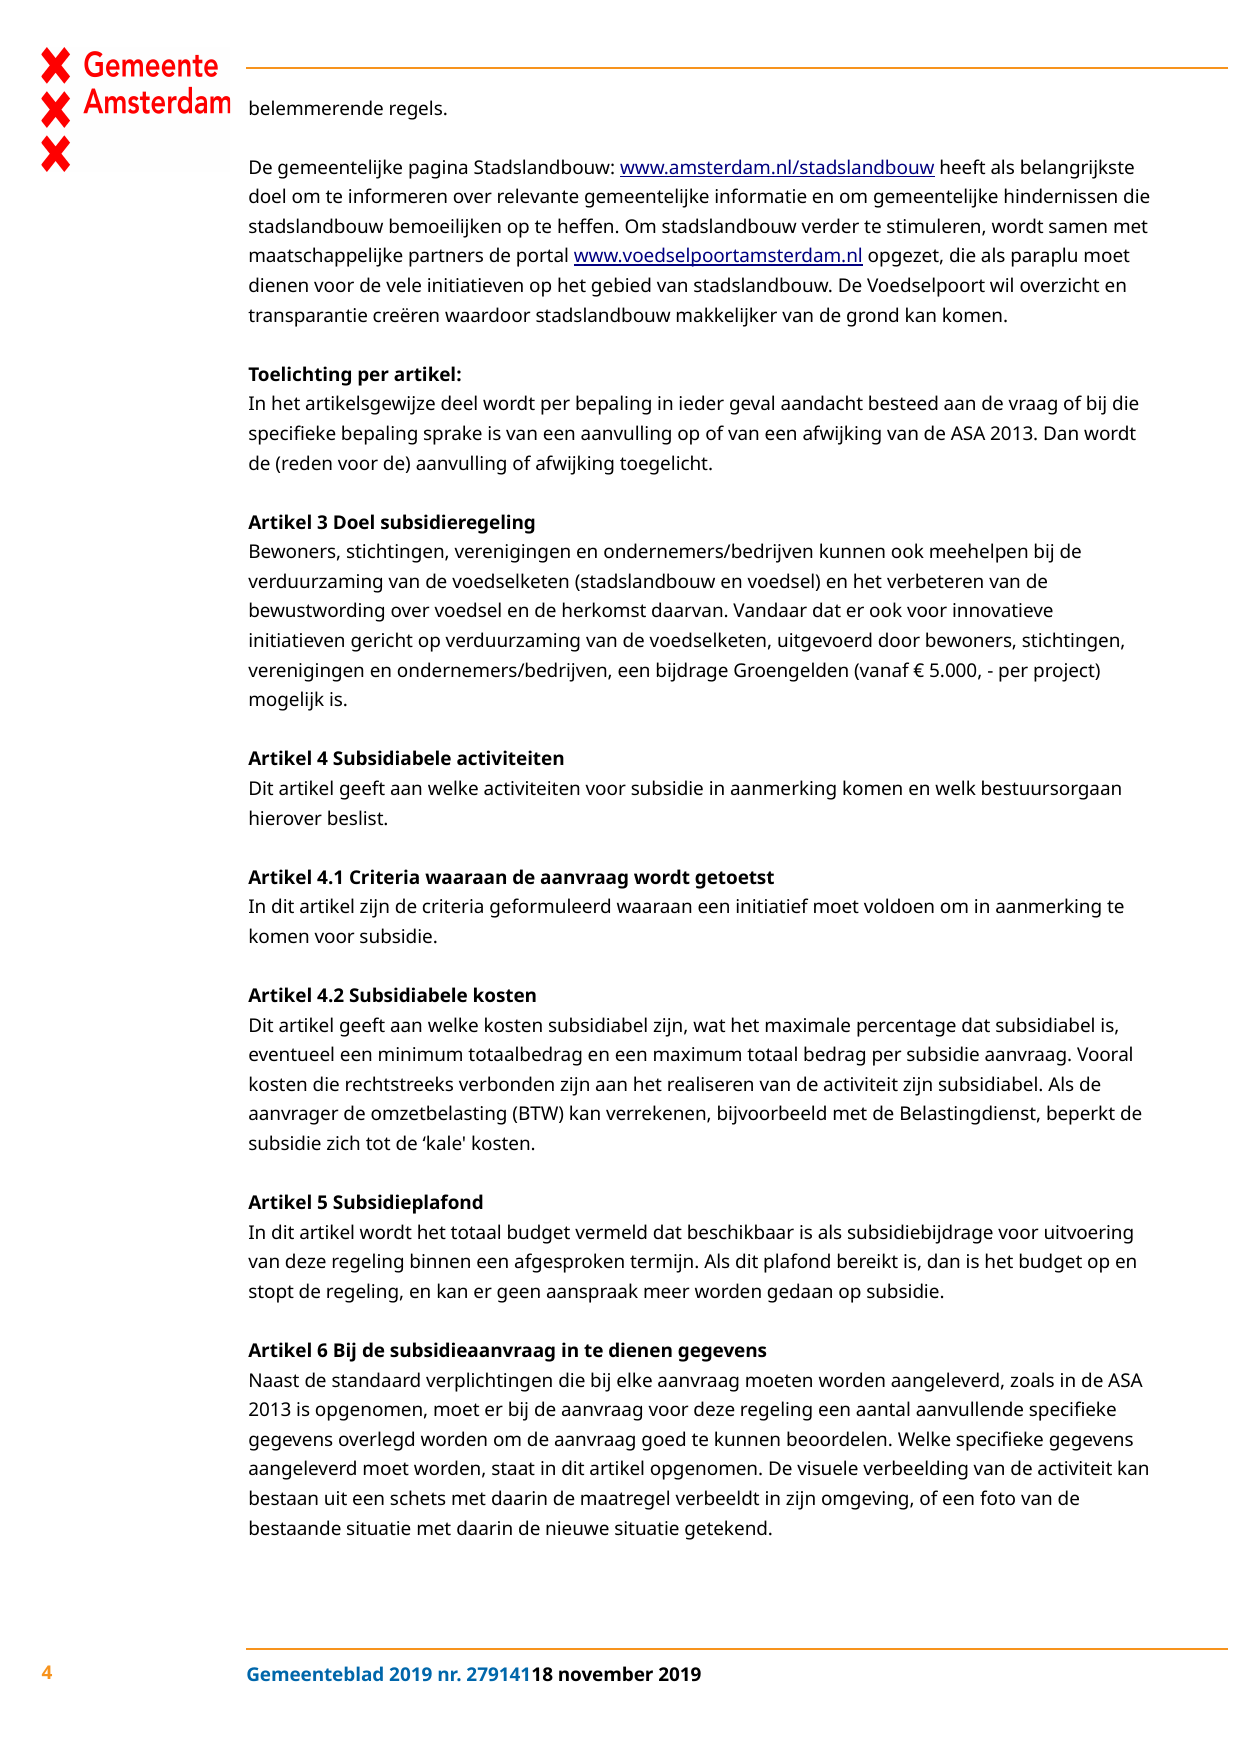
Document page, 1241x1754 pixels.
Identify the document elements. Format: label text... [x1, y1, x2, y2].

text Dit artikel geeft aan welke activiteiten voor subsidie in aanmerking komen en welk bestuursorgaan hierover beslist. [248, 775, 1152, 831]
text Artikel 3 Doel subsidieregeling [248, 509, 1152, 535]
text Artikel 5 Subsidieplafond [248, 1189, 1152, 1215]
text Dit artikel geeft aan welke kosten subsidiabel zijn, wat het maximale percentage dat subsidiabel is, eventueel een minimum totaalbedrag en een maximum totaal bedrag per subsidie aanvraag. Vooral kosten die rechtstreeks verbonden zijn aan het realiseren van de activiteit zijn subsidiabel. Als de aanvrager de omzetbelasting (BTW) kan verrekenen, bijvoorbeeld met de Belastingdienst, beperkt de subsidie zich tot de ‘kale' kosten. [248, 1012, 1152, 1156]
text belemmerende regels. [248, 95, 1152, 121]
text Toelichting per artikel: [248, 361, 1152, 387]
picture [41, 47, 231, 172]
text Naast de standaard verplichtingen die bij elke aanvraag moeten worden aangeleverd, zoals in de ASA 2013 is opgenomen, moet er bij de aanvraag voor deze regeling een aantal aanvullende specifieke gegevens overlegd worden om de aanvraag goed te kunnen beoordelen. Welke specifieke gegevens aangeleverd moet worden, staat in dit artikel opgenomen. De visuele verbeelding van de activiteit kan bestaan uit een schets met daarin de maatregel verbeeldt in zijn omgeving, of een foto van de bestaande situatie met daarin de nieuwe situatie getekend. [248, 1367, 1152, 1541]
text In het artikelsgewijze deel wordt per bepaling in ieder geval aandacht besteed aan de vraag of bij die specifieke bepaling sprake is van een aanvulling op of van een afwijking van de ASA 2013. Dan wordt de (reden voor de) aanvulling of afwijking toegelicht. [248, 391, 1152, 476]
text Bewoners, stichtingen, verenigingen en ondernemers/bedrijven kunnen ook meehelpen bij de verduurzaming van de voedselketen (stadslandbouw en voedsel) en het verbeteren van de bewustwording over voedsel en de herkomst daarvan. Vandaar dat er ook voor innovatieve initiatieven gericht op verduurzaming van de voedselketen, uitgevoerd door bewoners, stichtingen, verenigingen en ondernemers/bedrijven, een bijdrage Groengelden (vanaf € 5.000, - per project) mogelijk is. [248, 538, 1152, 712]
text Artikel 4.2 Subsidiabele kosten [248, 982, 1152, 1008]
text Artikel 4 Subsidiabele activiteiten [248, 746, 1152, 771]
text In dit artikel wordt het totaal budget vermeld dat beschikbaar is als subsidiebijdrage voor uitvoering van deze regeling binnen een afgesproken termijn. Als dit plafond bereikt is, dan is het budget op en stopt de regeling, en kan er geen aanspraak meer worden gedaan op subsidie. [248, 1219, 1152, 1304]
text Artikel 6 Bij de subsidieaanvraag in te dienen gegevens [248, 1337, 1152, 1363]
text Artikel 4.1 Criteria waaraan de aanvraag wordt getoetst [248, 864, 1152, 890]
text In dit artikel zijn de criteria geformuleerd waaraan een initiatief moet voldoen om in aanmerking te komen voor subsidie. [248, 893, 1152, 949]
text De gemeentelijke pagina Stadslandbouw: www.amsterdam.nl/stadslandbouw heeft als belangrijkste doel om te informeren over relevante gemeentelijke informatie en om gemeentelijke hindernissen die stadslandbouw bemoeilijken op te heffen. Om stadslandbouw verder te stimuleren, wordt samen met maatschappelijke partners de portal www.voedselpoortamsterdam.nl opgezet, die als paraplu moet dienen voor de vele initiatieven op het gebied van stadslandbouw. De Voedselpoort wil overzicht en transparantie creëren waardoor stadslandbouw makkelijker van de grond kan komen. [248, 154, 1152, 328]
